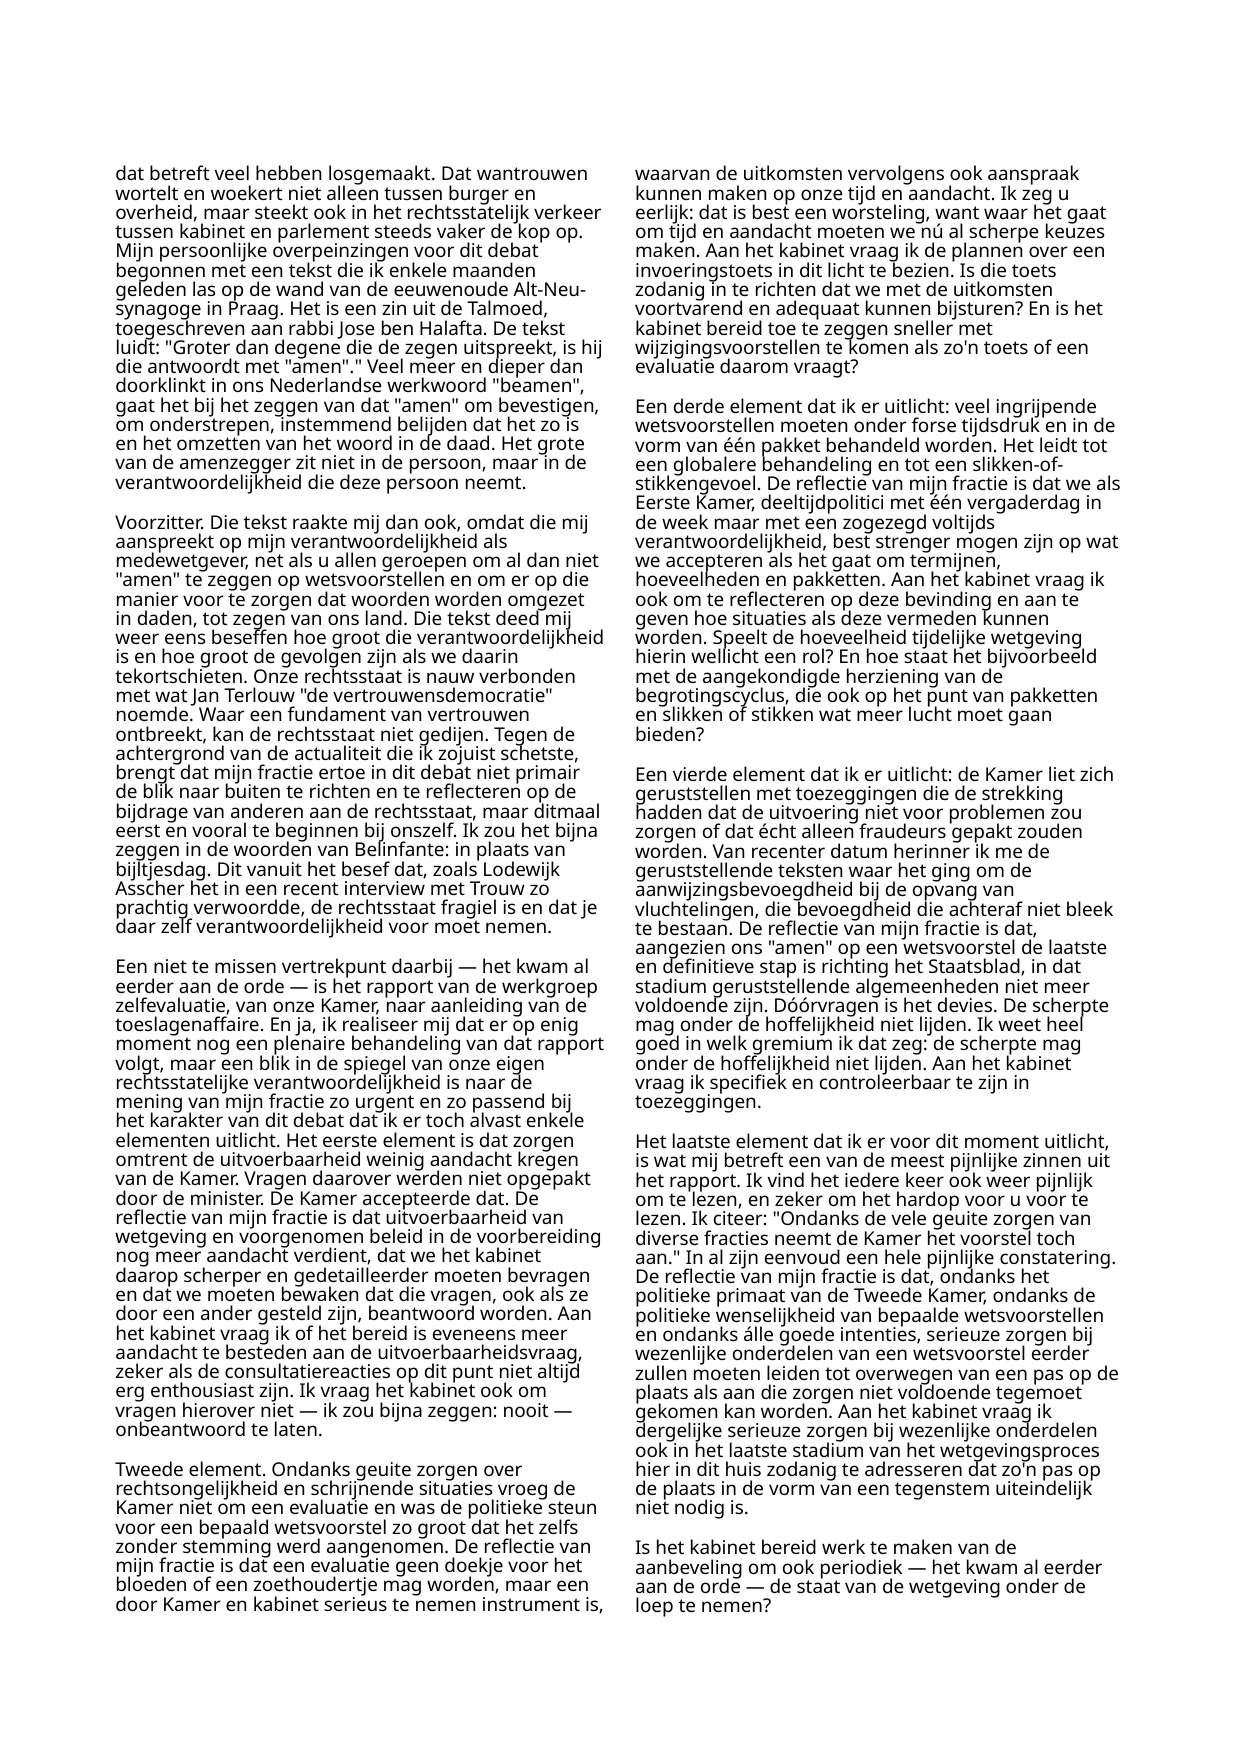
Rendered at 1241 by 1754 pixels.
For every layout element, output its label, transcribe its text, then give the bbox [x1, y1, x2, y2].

text Het laatste element dat ik er voor dit moment uitlicht, is wat mij betreft een van de meest pijnlijke zinnen uit het rapport. Ik vind het iedere keer ook weer pijnlijk om te lezen, en zeker om het hardop voor u voor te lezen. Ik citeer: "Ondanks de vele geuite zorgen van diverse fracties neemt de Kamer het voorstel toch aan." In al zijn eenvoud een hele pijnlijke constatering. De reflectie van mijn fractie is dat, ondanks het politieke primaat van de Tweede Kamer, ondanks de politieke wenselijkheid van bepaalde wetsvoorstellen en ondanks álle goede intenties, serieuze zorgen bij wezenlijke onderdelen van een wetsvoorstel eerder zullen moeten leiden tot overwegen van een pas op de plaats als aan die zorgen niet voldoende tegemoet gekomen kan worden. Aan het kabinet vraag ik dergelijke serieuze zorgen bij wezenlijke onderdelen ook in het laatste stadium van het wetgevingsproces hier in dit huis zodanig te adresseren dat zo'n pas op de plaats in de vorm van een tegenstem uiteindelijk niet nodig is. [635, 1133, 1125, 1519]
text Een derde element dat ik er uitlicht: veel ingrijpende wetsvoorstellen moeten onder forse tijdsdruk en in de vorm van één pakket behandeld worden. Het leidt tot een globalere behandeling en tot een slikken-of-stikkengevoel. De reflectie van mijn fractie is dat we als Eerste Kamer, deeltijdpolitici met één vergaderdag in de week maar met een zogezegd voltijds verantwoordelijkheid, best strenger mogen zijn op wat we accepteren als het gaat om termijnen, hoeveelheden en pakketten. Aan het kabinet vraag ik ook om te reflecteren op deze bevinding en aan te geven hoe situaties als deze vermeden kunnen worden. Speelt de hoeveelheid tijdelijke wetgeving hierin wellicht een rol? En hoe staat het bijvoorbeeld met de aangekondigde herziening van de begrotingscyclus, die ook op het punt van pakketten en slikken of stikken wat meer lucht moet gaan bieden? [635, 398, 1125, 745]
text dat betreft veel hebben losgemaakt. Dat wantrouwen wortelt en woekert niet alleen tussen burger en overheid, maar steekt ook in het rechtsstatelijk verkeer tussen kabinet en parlement steeds vaker de kop op. Mijn persoonlijke overpeinzingen voor dit debat begonnen met een tekst die ik enkele maanden geleden las op de wand van de eeuwenoude Alt-Neu-synagoge in Praag. Het is een zin uit de Talmoed, toegeschreven aan rabbi Jose ben Halafta. De tekst luidt: "Groter dan degene die de zegen uitspreekt, is hij die antwoordt met "amen"." Veel meer en dieper dan doorklinkt in ons Nederlandse werkwoord "beamen", gaat het bij het zeggen van dat "amen" om bevestigen, om onderstrepen, instemmend belijden dat het zo is en het omzetten van het woord in de daad. Het grote van de amenzegger zit niet in de persoon, maar in de verantwoordelijkheid die deze persoon neemt. [115, 165, 605, 493]
text Een niet te missen vertrekpunt daarbij — het kwam al eerder aan de orde — is het rapport van de werkgroep zelfevaluatie, van onze Kamer, naar aanleiding van de toeslagenaffaire. En ja, ik realiseer mij dat er op enig moment nog een plenaire behandeling van dat rapport volgt, maar een blik in de spiegel van onze eigen rechtsstatelijke verantwoordelijkheid is naar de mening van mijn fractie zo urgent en zo passend bij het karakter van dit debat dat ik er toch alvast enkele elementen uitlicht. Het eerste element is dat zorgen omtrent de uitvoerbaarheid weinig aandacht kregen van de Kamer. Vragen daarover werden niet opgepakt door de minister. De Kamer accepteerde dat. De reflectie van mijn fractie is dat uitvoerbaarheid van wetgeving en voorgenomen beleid in de voorbereiding nog meer aandacht verdient, dat we het kabinet daarop scherper en gedetailleerder moeten bevragen en dat we moeten bewaken dat die vragen, ook als ze door een ander gesteld zijn, beantwoord worden. Aan het kabinet vraag ik of het bereid is eveneens meer aandacht te besteden aan de uitvoerbaarheidsvraag, zeker als de consultatiereacties op dit punt niet altijd erg enthousiast zijn. Ik vraag het kabinet ook om vragen hierover niet — ik zou bijna zeggen: nooit — onbeantwoord te laten. [115, 958, 605, 1440]
text waarvan de uitkomsten vervolgens ook aanspraak kunnen maken op onze tijd en aandacht. Ik zeg u eerlijk: dat is best een worsteling, want waar het gaat om tijd en aandacht moeten we nú al scherpe keuzes maken. Aan het kabinet vraag ik de plannen over een invoeringstoets in dit licht te bezien. Is die toets zodanig in te richten dat we met de uitkomsten voortvarend en adequaat kunnen bijsturen? En is het kabinet bereid toe te zeggen sneller met wijzigingsvoorstellen te komen als zo'n toets of een evaluatie daarom vraagt? [635, 165, 1125, 377]
text Tweede element. Ondanks geuite zorgen over rechtsongelijkheid en schrijnende situaties vroeg de Kamer niet om een evaluatie en was de politieke steun voor een bepaald wetsvoorstel zo groot dat het zelfs zonder stemming werd aangenomen. De reflectie van mijn fractie is dat een evaluatie geen doekje voor het bloeden of een zoethoudertje mag worden, maar een door Kamer en kabinet serieus te nemen instrument is, [115, 1461, 605, 1615]
text Een vierde element dat ik er uitlicht: de Kamer liet zich geruststellen met toezeggingen die de strekking hadden dat de uitvoering niet voor problemen zou zorgen of dat écht alleen fraudeurs gepakt zouden worden. Van recenter datum herinner ik me de geruststellende teksten waar het ging om de aanwijzingsbevoegdheid bij de opvang van vluchtelingen, die bevoegdheid die achteraf niet bleek te bestaan. De reflectie van mijn fractie is dat, aangezien ons "amen" op een wetsvoorstel de laatste en definitieve stap is richting het Staatsblad, in dat stadium geruststellende algemeenheden niet meer voldoende zijn. Dóórvragen is het devies. De scherpte mag onder de hoffelijkheid niet lijden. Ik weet heel goed in welk gremium ik dat zeg: de scherpte mag onder de hoffelijkheid niet lijden. Aan het kabinet vraag ik specifiek en controleerbaar te zijn in toezeggingen. [635, 766, 1125, 1112]
text Is het kabinet bereid werk te maken van de aanbeveling om ook periodiek — het kwam al eerder aan de orde — de staat van de wetgeving onder de loep te nemen? [635, 1539, 1125, 1616]
text Voorzitter. Die tekst raakte mij dan ook, omdat die mij aanspreekt op mijn verantwoordelijkheid als medewetgever, net als u allen geroepen om al dan niet "amen" te zeggen op wetsvoorstellen en om er op die manier voor te zorgen dat woorden worden omgezet in daden, tot zegen van ons land. Die tekst deed mij weer eens beseffen hoe groot die verantwoordelijkheid is en hoe groot de gevolgen zijn als we daarin tekortschieten. Onze rechtsstaat is nauw verbonden met wat Jan Terlouw "de vertrouwensdemocratie" noemde. Waar een fundament van vertrouwen ontbreekt, kan de rechtsstaat niet gedijen. Tegen de achtergrond van de actualiteit die ik zojuist schetste, brengt dat mijn fractie ertoe in dit debat niet primair de blik naar buiten te richten en te reflecteren op de bijdrage van anderen aan de rechtsstaat, maar ditmaal eerst en vooral te beginnen bij onszelf. Ik zou het bijna zeggen in de woorden van Belinfante: in plaats van bijltjesdag. Dit vanuit het besef dat, zoals Lodewijk Asscher het in een recent interview met Trouw zo prachtig verwoordde, de rechtsstaat fragiel is en dat je daar zelf verantwoordelijkheid voor moet nemen. [115, 514, 605, 938]
